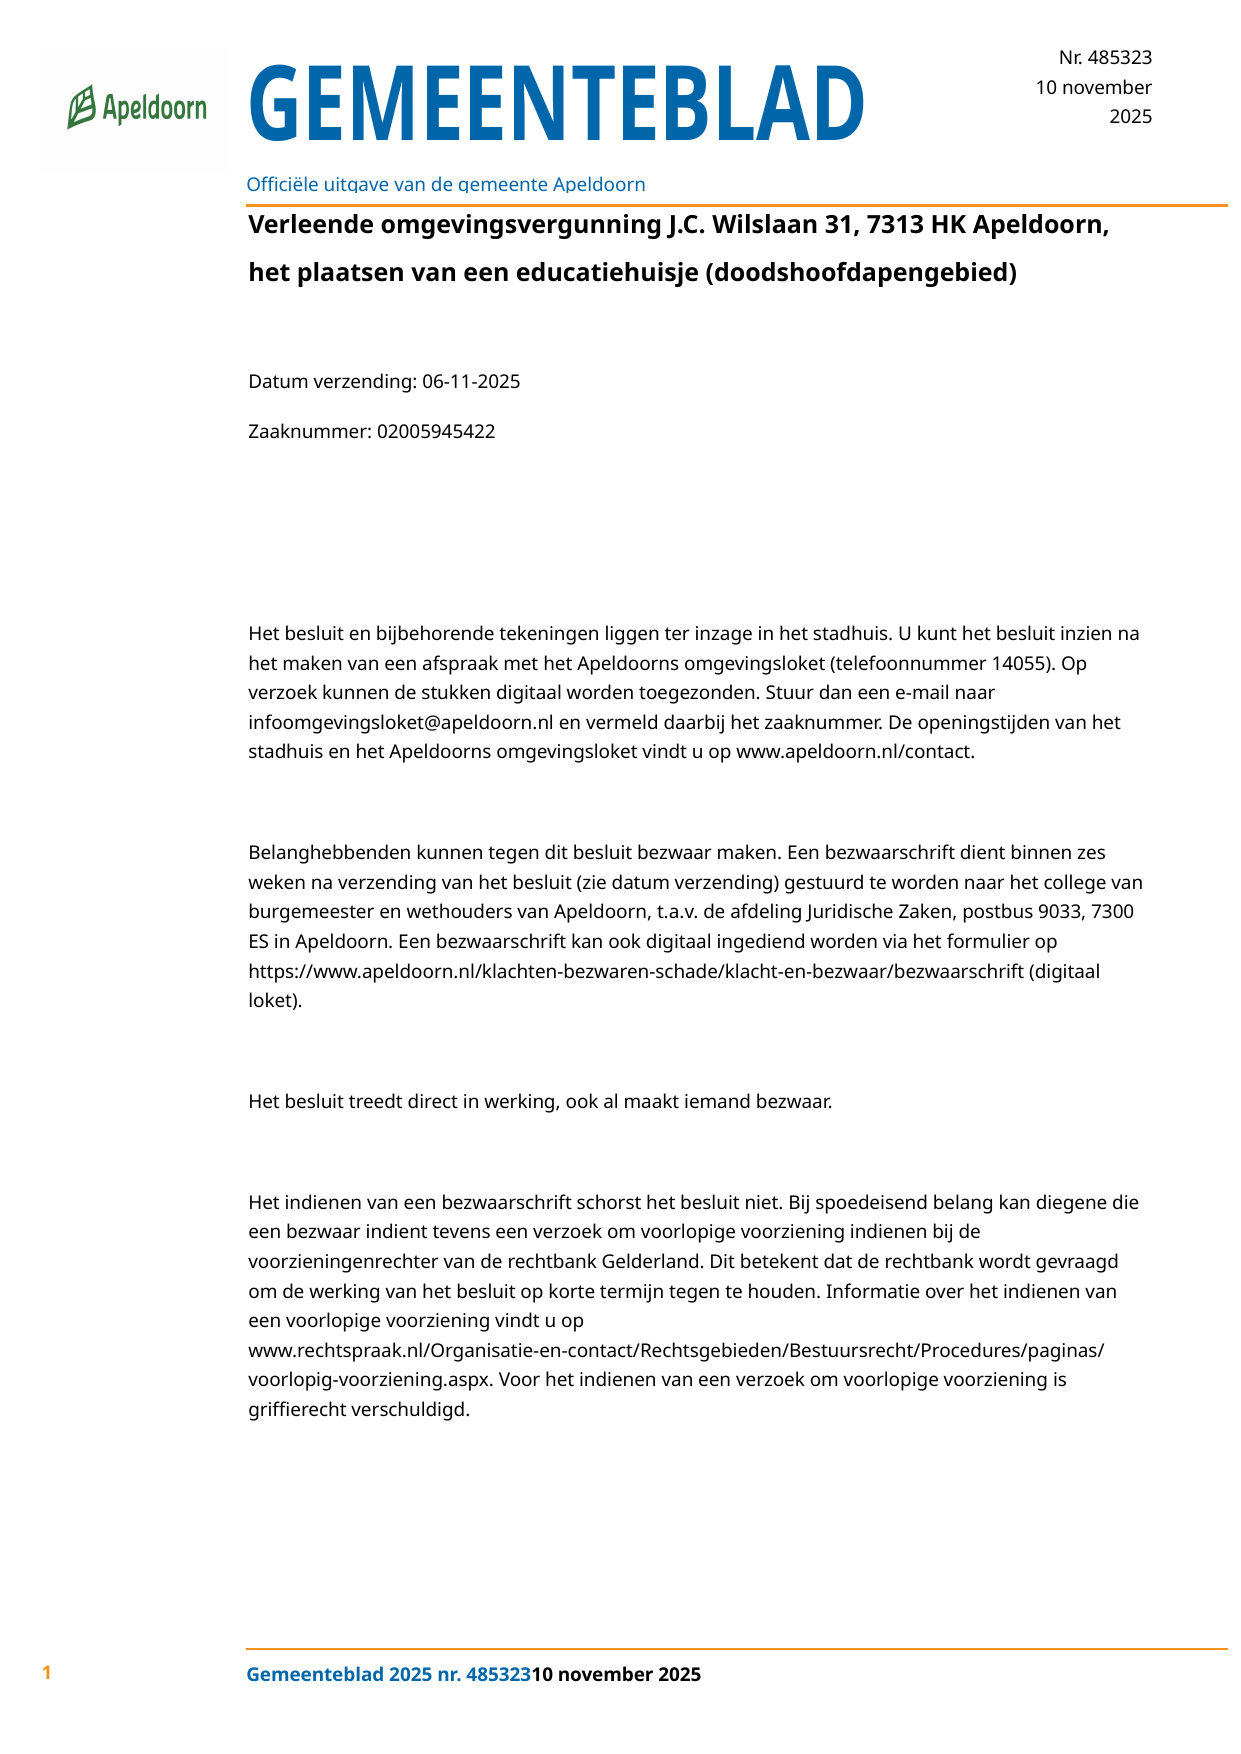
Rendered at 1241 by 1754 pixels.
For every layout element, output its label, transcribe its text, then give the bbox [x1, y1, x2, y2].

text Het indienen van een bezwaarschrift schorst het besluit niet. Bij spoedeisend belang kan diegene die een bezwaar indient tevens een verzoek om voorlopige voorziening indienen bij de voorzieningenrechter van de rechtbank Gelderland. Dit betekent dat de rechtbank wordt gevraagd om de werking van het besluit op korte termijn tegen te houden. Informatie over het indienen van een voorlopige voorziening vindt u op www.rechtspraak.nl/Organisatie-en-contact/Rechtsgebieden/Bestuursrecht/Procedures/paginas/voorlopig-voorziening.aspx. Voor het indienen van een verzoek om voorlopige voorziening is griffierecht verschuldigd. [248, 1189, 1152, 1422]
text Zaaknummer: 02005945422 [248, 419, 1152, 444]
text Het besluit treedt direct in werking, ook al maakt iemand bezwaar. [248, 1088, 1152, 1114]
text Belanghebbenden kunnen tegen dit besluit bezwaar maken. Een bezwaarschrift dient binnen zes weken na verzending van het besluit (zie datum verzending) gestuurd te worden naar het college van burgemeester en wethouders van Apeldoorn, t.a.v. de afdeling Juridische Zaken, postbus 9033, 7300 ES in Apeldoorn. Een bezwaarschrift kan ook digitaal ingediend worden via het formulier op https://www.apeldoorn.nl/klachten-bezwaren-schade/klacht-en-bezwaar/bezwaarschrift (digitaal loket). [248, 839, 1152, 1013]
picture [41, 47, 231, 172]
text Datum verzending: 06-11-2025 [248, 368, 1152, 394]
text Het besluit en bijbehorende tekeningen liggen ter inzage in het stadhuis. U kunt het besluit inzien na het maken van een afspraak met het Apeldoorns omgevingsloket (telefoonnummer 14055). Op verzoek kunnen de stukken digitaal worden toegezonden. Stuur dan een e-mail naar infoomgevingsloket@apeldoorn.nl en vermeld daarbij het zaaknummer. De openingstijden van het stadhuis en het Apeldoorns omgevingsloket vindt u op www.apeldoorn.nl/contact. [248, 620, 1152, 764]
text Verleende omgevingsvergunning J.C. Wilslaan 31, 7313 HK Apeldoorn, het plaatsen van een educatiehuisje (doodshoofdapengebied) [248, 207, 1152, 288]
